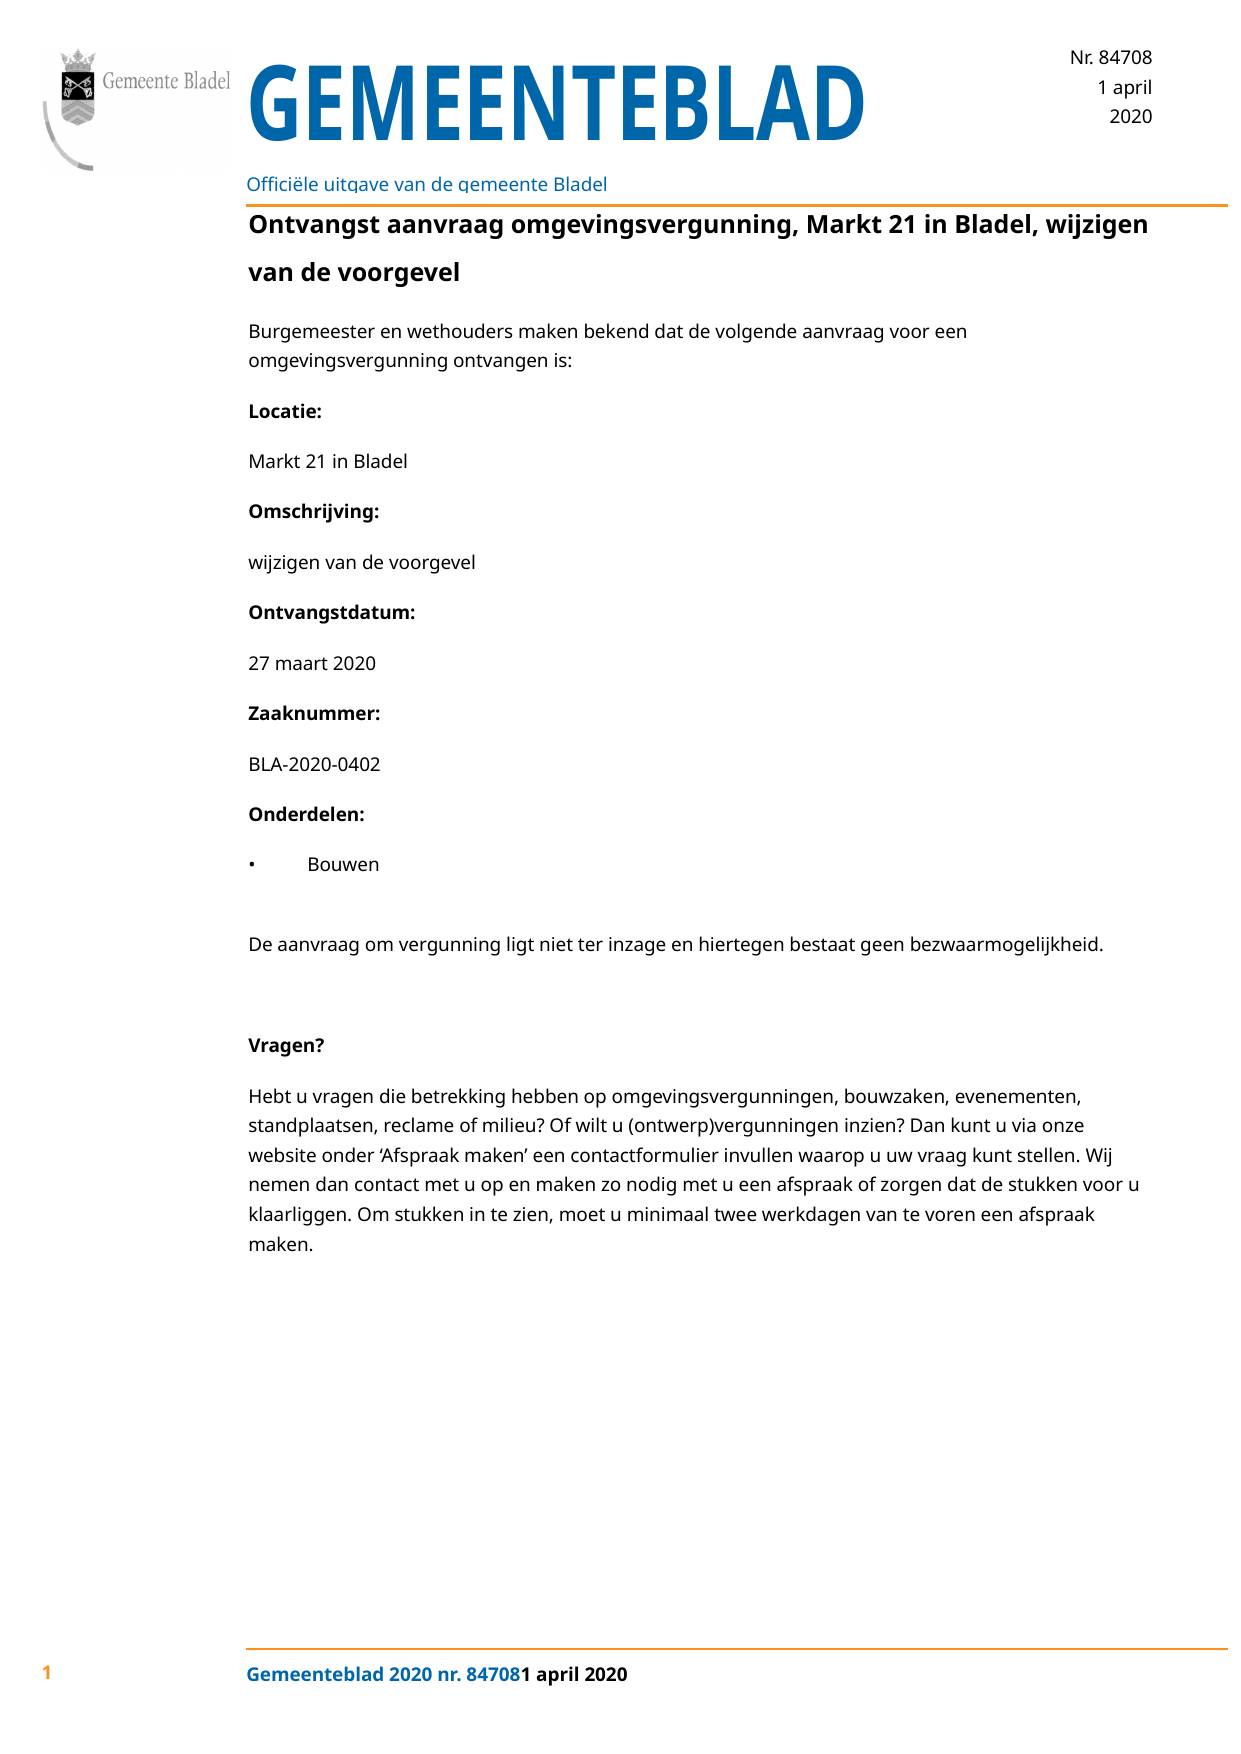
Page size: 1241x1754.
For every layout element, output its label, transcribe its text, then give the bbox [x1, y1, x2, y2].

text Burgemeester en wethouders maken bekend dat de volgende aanvraag voor een omgevingsvergunning ontvangen is: [248, 318, 1152, 373]
text wijzigen van de voorgevel [248, 549, 1152, 575]
text Markt 21 in Bladel [248, 448, 1152, 474]
text Ontvangst aanvraag omgevingsvergunning, Markt 21 in Bladel, wijzigen van de voorgevel [248, 207, 1152, 288]
text Zaaknummer: [248, 700, 1152, 726]
text Locatie: [248, 398, 1152, 424]
text 27 maart 2020 [248, 650, 1152, 676]
text Hebt u vragen die betrekking hebben op omgevingsvergunningen, bouwzaken, evenementen, standplaatsen, reclame of milieu? Of wilt u (ontwerp)vergunningen inzien? Dan kunt u via onze website onder ‘Afspraak maken’ een contactformulier invullen waarop u uw vraag kunt stellen. Wij nemen dan contact met u op en maken zo nodig met u een afspraak of zorgen dat de stukken voor u klaarliggen. Om stukken in te zien, moet u minimaal twee werkdagen van te voren een afspraak maken. [248, 1083, 1152, 1257]
list Bouwen [248, 852, 1152, 877]
text De aanvraag om vergunning ligt niet ter inzage en hiertegen bestaat geen bezwaarmogelijkheid. [248, 932, 1152, 957]
picture [41, 47, 231, 172]
text BLA-2020-0402 [248, 751, 1152, 777]
text Ontvangstdatum: [248, 599, 1152, 625]
text Vragen? [248, 1032, 1152, 1058]
text Onderdelen: [248, 801, 1152, 827]
text Omschrijving: [248, 499, 1152, 524]
